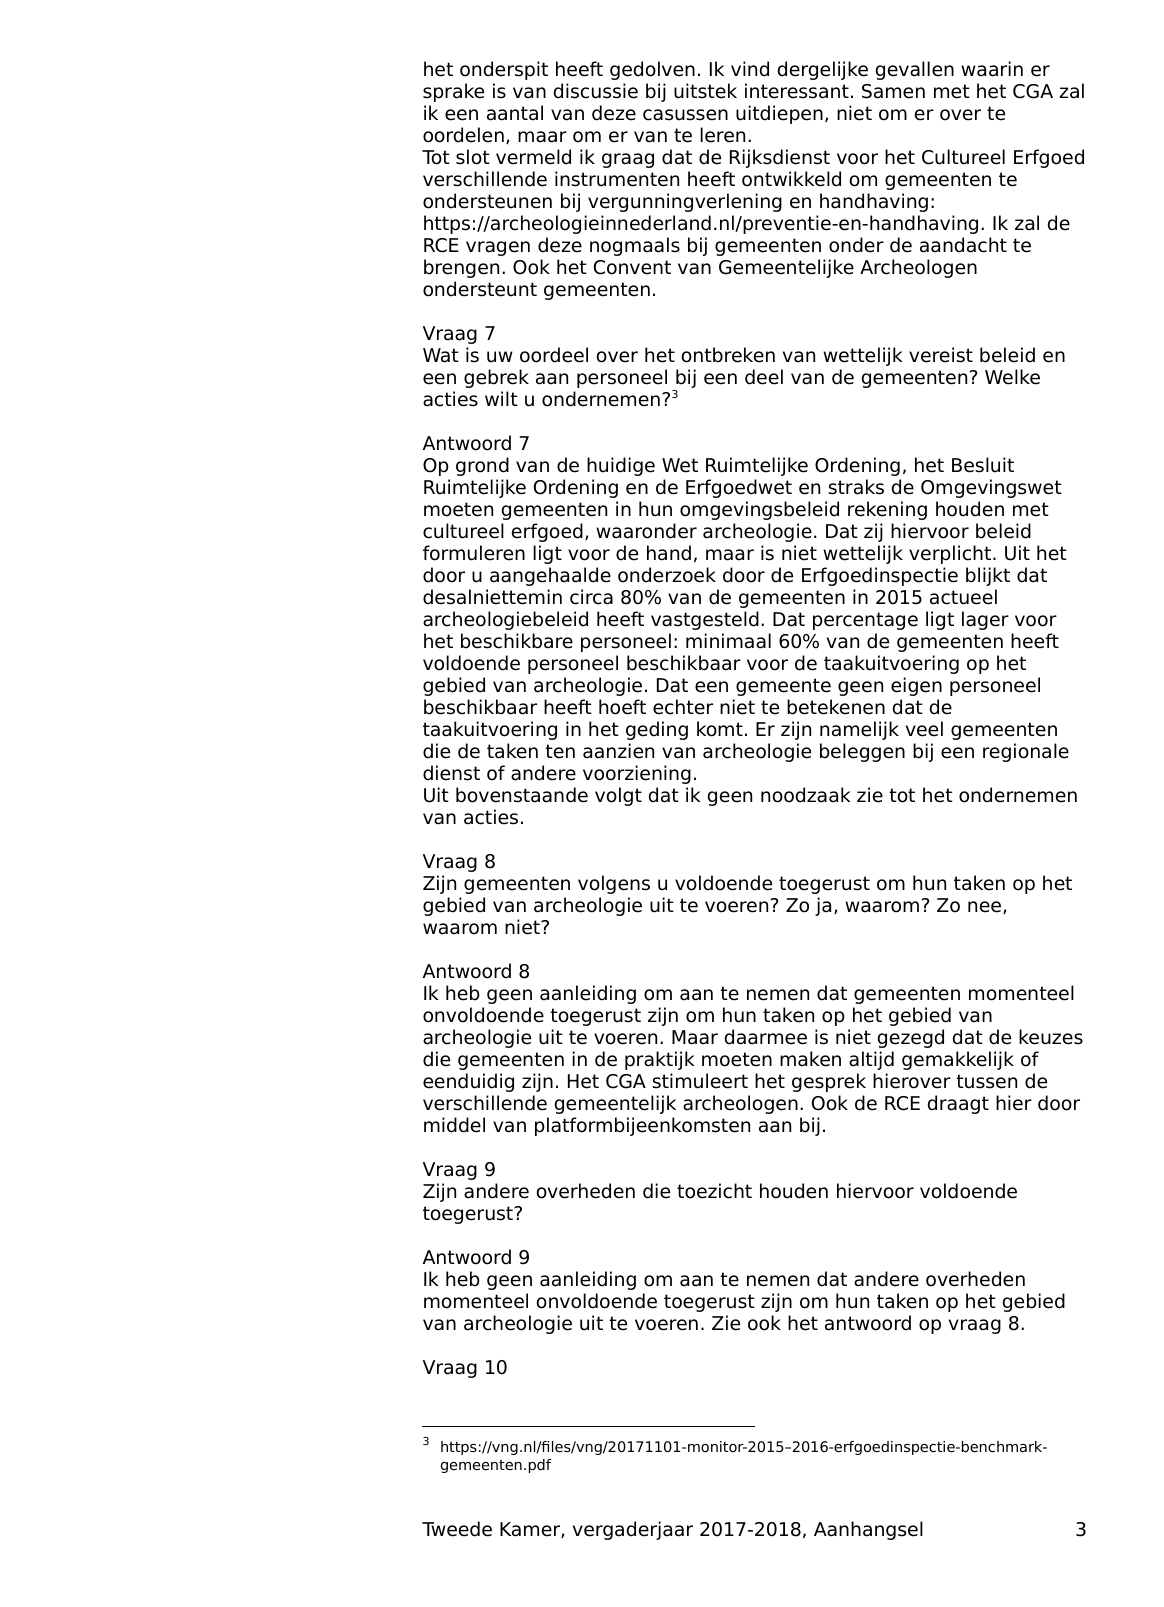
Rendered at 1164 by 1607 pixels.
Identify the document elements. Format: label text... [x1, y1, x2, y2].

text Ik heb geen aanleiding om aan te nemen dat andere overheden momenteel onvoldoende toegerust zijn om hun taken op het gebied van archeologie uit te voeren. Zie ook het antwoord op vraag 8. [422, 1269, 1087, 1335]
text Zijn andere overheden die toezicht houden hiervoor voldoende toegerust? [422, 1181, 1087, 1225]
text Antwoord 9 [422, 1247, 1087, 1269]
text Wat is uw oordeel over het ontbreken van wettelijk vereist beleid en een gebrek aan personeel bij een deel van de gemeenten? Welke acties wilt u ondernemen? [422, 345, 1087, 411]
text Vraag 8 [422, 851, 1087, 873]
text Op grond van de huidige Wet Ruimtelijke Ordening, het Besluit Ruimtelijke Ordening en de Erfgoedwet en straks de Omgevingswet moeten gemeenten in hun omgevingsbeleid rekening houden met cultureel erfgoed, waaronder archeologie. Dat zij hiervoor beleid formuleren ligt voor de hand, maar is niet wettelijk verplicht. Uit het door u aangehaalde onderzoek door de Erfgoedinspectie blijkt dat desalniettemin circa 80% van de gemeenten in 2015 actueel archeologiebeleid heeft vastgesteld. Dat percentage ligt lager voor het beschikbare personeel: minimaal 60% van de gemeenten heeft voldoende personeel beschikbaar voor de taakuitvoering op het gebied van archeologie. Dat een gemeente geen eigen personeel beschikbaar heeft hoeft echter niet te betekenen dat de taakuitvoering in het geding komt. Er zijn namelijk veel gemeenten die de taken ten aanzien van archeologie beleggen bij een regionale dienst of andere voorziening. [422, 455, 1087, 785]
text Antwoord 7 [422, 433, 1087, 455]
text Ik heb geen aanleiding om aan te nemen dat gemeenten momenteel onvoldoende toegerust zijn om hun taken op het gebied van archeologie uit te voeren. Maar daarmee is niet gezegd dat de keuzes die gemeenten in de praktijk moeten maken altijd gemakkelijk of eenduidig zijn. Het CGA stimuleert het gesprek hierover tussen de verschillende gemeentelijk archeologen. Ook de RCE draagt hier door middel van platformbijeenkomsten aan bij. [422, 983, 1087, 1137]
text Vraag 10 [422, 1357, 1087, 1379]
text https://vng.nl/files/vng/20171101-monitor-2015–2016-erfgoedinspectie-benchmark-gemeenten.pdf [422, 1435, 1087, 1474]
text Vraag 7 [422, 323, 1087, 345]
text Zijn gemeenten volgens u voldoende toegerust om hun taken op het gebied van archeologie uit te voeren? Zo ja, waarom? Zo nee, waarom niet? [422, 873, 1087, 939]
text het onderspit heeft gedolven. Ik vind dergelijke gevallen waarin er sprake is van discussie bij uitstek interessant. Samen met het CGA zal ik een aantal van deze casussen uitdiepen, niet om er over te oordelen, maar om er van te leren. [422, 59, 1087, 147]
text Vraag 9 [422, 1159, 1087, 1181]
text Tot slot vermeld ik graag dat de Rijksdienst voor het Cultureel Erfgoed verschillende instrumenten heeft ontwikkeld om gemeenten te ondersteunen bij vergunningverlening en handhaving: https://archeologieinnederland.nl/preventie-en-handhaving. Ik zal de RCE vragen deze nogmaals bij gemeenten onder de aandacht te brengen. Ook het Convent van Gemeentelijke Archeologen ondersteunt gemeenten. [422, 147, 1087, 301]
text Antwoord 8 [422, 961, 1087, 983]
text Uit bovenstaande volgt dat ik geen noodzaak zie tot het ondernemen van acties. [422, 785, 1087, 829]
